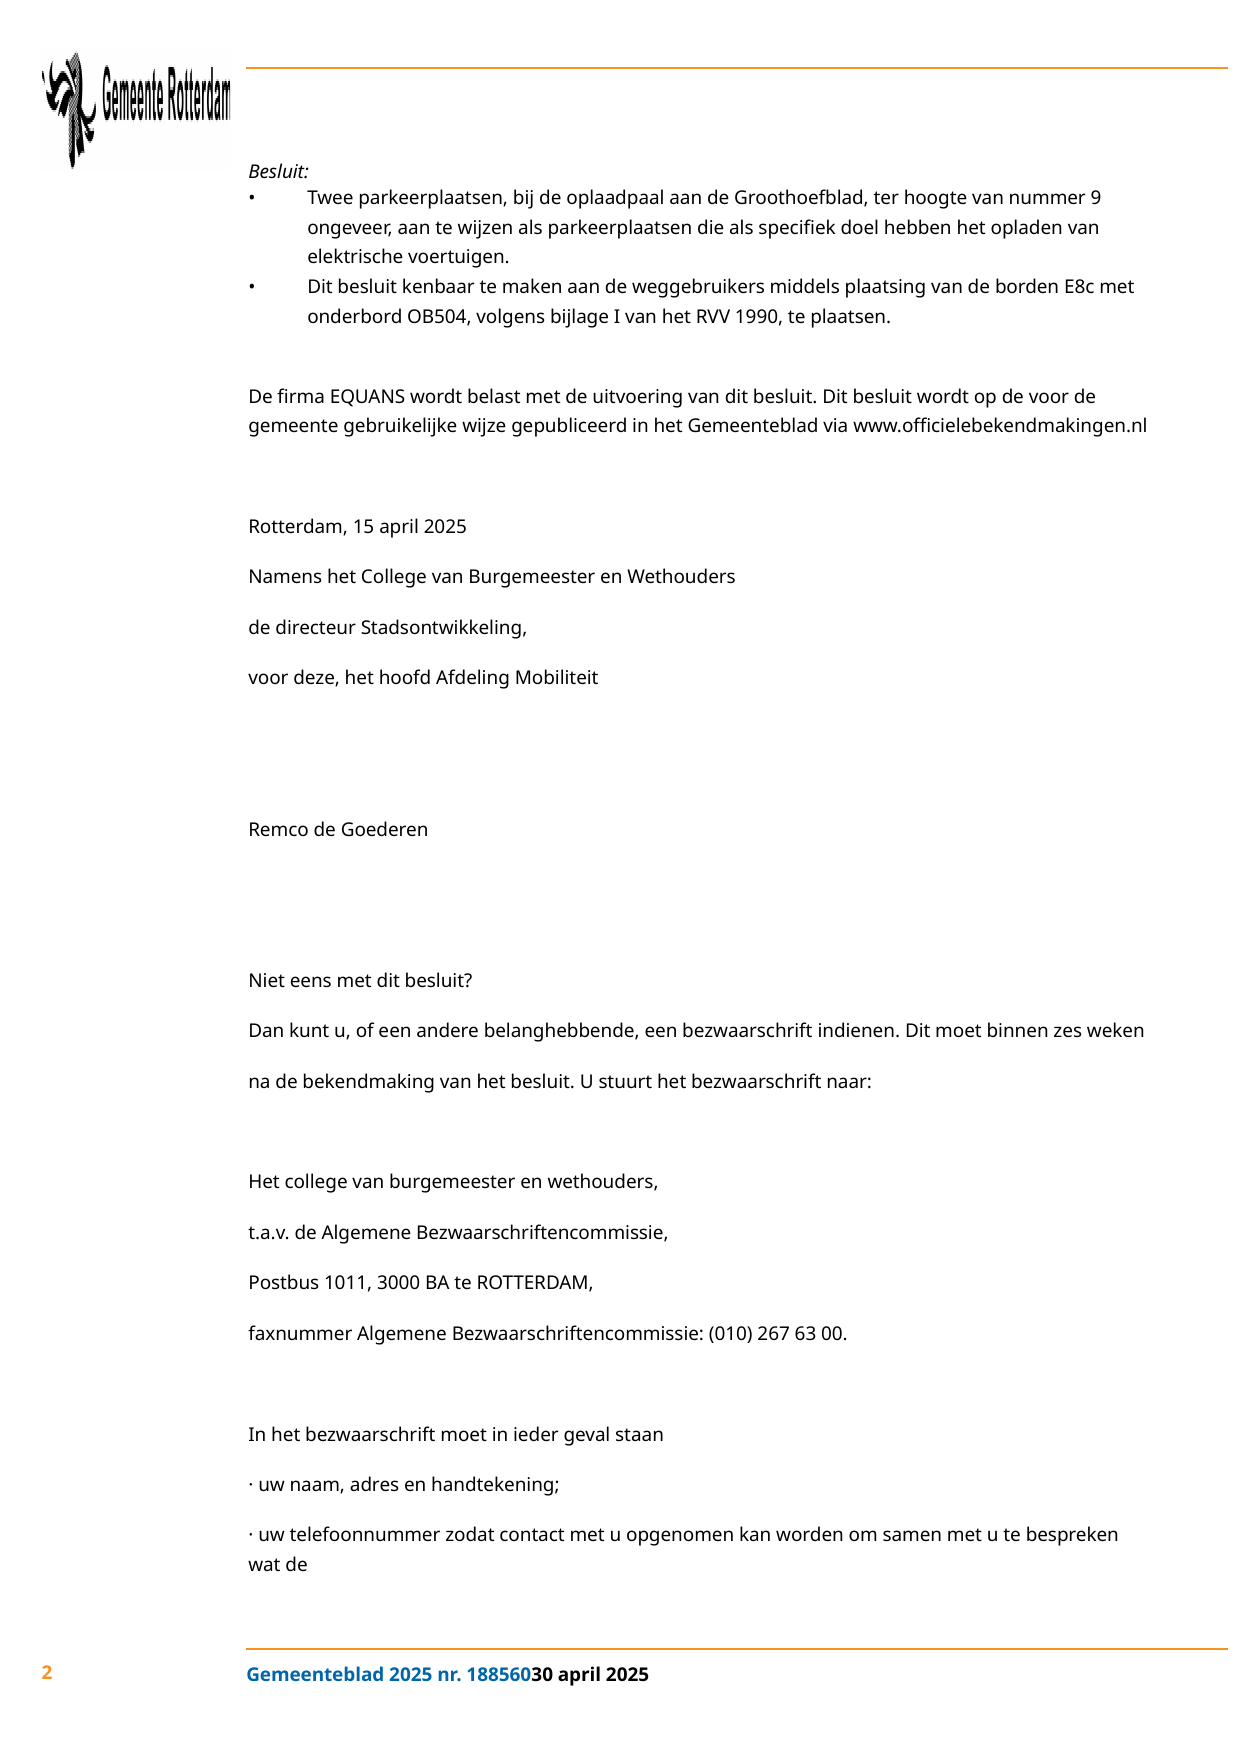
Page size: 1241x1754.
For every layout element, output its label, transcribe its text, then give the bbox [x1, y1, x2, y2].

text Namens het College van Burgemeester en Wethouders [248, 564, 1152, 589]
text In het bezwaarschrift moet in ieder geval staan [248, 1421, 1152, 1446]
list Dit besluit kenbaar te maken aan de weggebruikers middels plaatsing van de borden E8c met onderbord OB504, volgens bijlage I van het RVV 1990, te plaatsen. [248, 273, 1152, 328]
text Postbus 1011, 3000 BA te ROTTERDAM, [248, 1269, 1152, 1295]
text faxnummer Algemene Bezwaarschriftencommissie: (010) 267 63 00. [248, 1320, 1152, 1346]
text De firma EQUANS wordt belast met de uitvoering van dit besluit. Dit besluit wordt op de voor de gemeente gebruikelijke wijze gepubliceerd in het Gemeenteblad via www.officielebekendmakingen.nl [248, 383, 1152, 438]
picture [41, 47, 231, 172]
text Het college van burgemeester en wethouders, [248, 1169, 1152, 1194]
text Besluit: [248, 159, 1152, 184]
text · uw telefoonnummer zodat contact met u opgenomen kan worden om samen met u te bespreken wat de [248, 1522, 1152, 1577]
text Rotterdam, 15 april 2025 [248, 513, 1152, 539]
list Twee parkeerplaatsen, bij de oplaadpaal aan de Groothoefblad, ter hoogte van nummer 9 ongeveer, aan te wijzen als parkeerplaatsen die als specifiek doel hebben het opladen van elektrische voertuigen. [248, 184, 1152, 269]
text Remco de Goederen [248, 816, 1152, 841]
text Dan kunt u, of een andere belanghebbende, een bezwaarschrift indienen. Dit moet binnen zes weken [248, 1017, 1152, 1043]
text Niet eens met dit besluit? [248, 967, 1152, 993]
text na de bekendmaking van het besluit. U stuurt het bezwaarschrift naar: [248, 1068, 1152, 1093]
text · uw naam, adres en handtekening; [248, 1471, 1152, 1497]
text t.a.v. de Algemene Bezwaarschriftencommissie, [248, 1219, 1152, 1245]
text voor deze, het hoofd Afdeling Mobiliteit [248, 664, 1152, 690]
text de directeur Stadsontwikkeling, [248, 614, 1152, 640]
